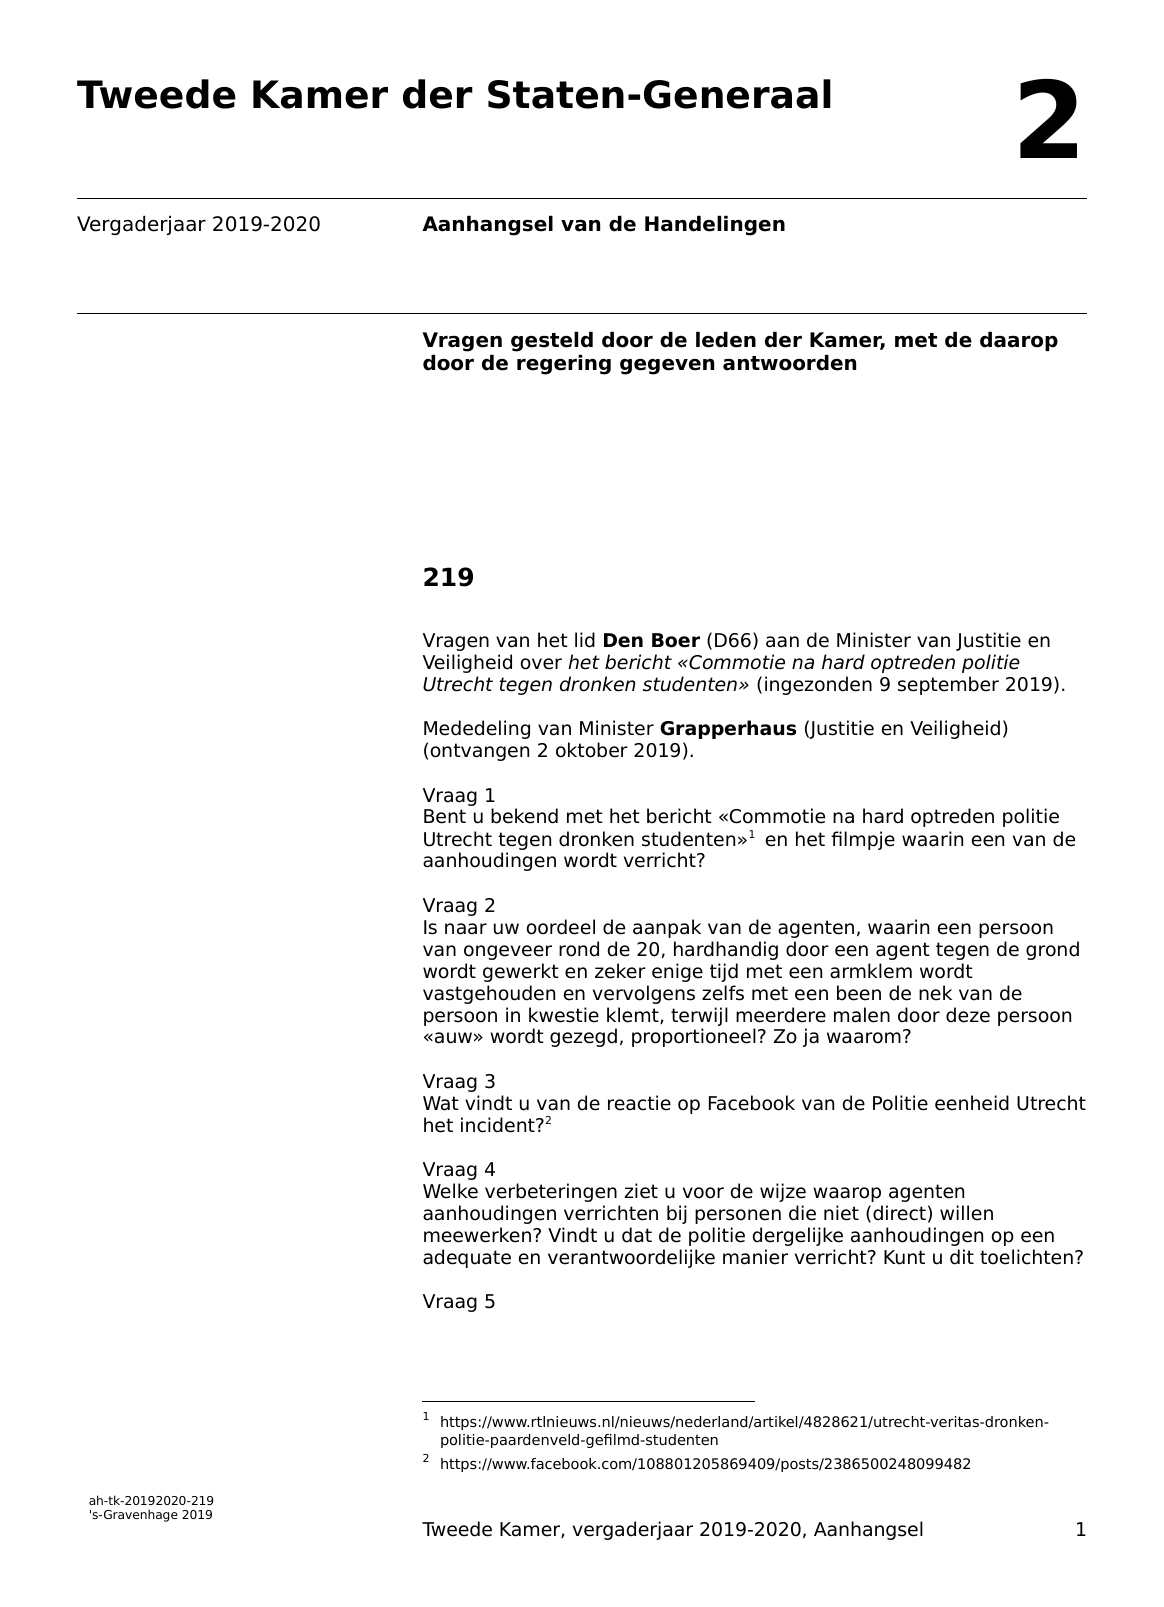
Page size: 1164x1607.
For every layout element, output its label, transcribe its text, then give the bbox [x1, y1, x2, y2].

text Vraag 2 [422, 894, 1087, 917]
text Vraag 1 [422, 784, 1087, 806]
text https://www.rtlnieuws.nl/nieuws/nederland/artikel/4828621/utrecht-veritas-dronken-politie-paardenveld-gefilmd-studenten [422, 1410, 1087, 1449]
text Mededeling van Minister Grapperhaus (Justitie en Veiligheid) (ontvangen 2 oktober 2019). [422, 718, 1087, 762]
table_header 2 [886, 59, 1087, 198]
text Wat vindt u van de reactie op Facebook van de Politie eenheid Utrecht het incident? [422, 1093, 1087, 1137]
table_cell Vragen gesteld door de leden der Kamer, met de daarop door de regering gegeven antwoorden [422, 314, 1087, 375]
text Bent u bekend met het bericht «Commotie na hard optreden politie Utrecht tegen dronken studenten» en het filmpje waarin een van de aanhoudingen wordt verricht? [422, 806, 1087, 872]
table_cell [77, 314, 422, 375]
table_cell Aanhangsel van de Handelingen [422, 199, 1087, 313]
text Vraag 5 [422, 1291, 1087, 1313]
text Is naar uw oordeel de aanpak van de agenten, waarin een persoon van ongeveer rond de 20, hardhandig door een agent tegen de grond wordt gewerkt en zeker enige tijd met een armklem wordt vastgehouden en vervolgens zelfs met een been de nek van de persoon in kwestie klemt, terwijl meerdere malen door deze persoon «auw» wordt gezegd, proportioneel? Zo ja waarom? [422, 917, 1087, 1048]
text Vragen van het lid Den Boer (D66) aan de Minister van Justitie en Veiligheid over het bericht «Commotie na hard optreden politie Utrecht tegen dronken studenten» (ingezonden 9 september 2019). [422, 630, 1087, 696]
text Vraag 3 [422, 1071, 1087, 1093]
text 's-Gravenhage 2019 [88, 1508, 323, 1522]
text ah-tk-20192020-219 [88, 1494, 323, 1508]
text https://www.facebook.com/108801205869409/posts/2386500248099482 [422, 1452, 1087, 1474]
table_header Tweede Kamer der Staten-Generaal [77, 59, 886, 198]
text 219 [422, 563, 1087, 592]
text Welke verbeteringen ziet u voor de wijze waarop agenten aanhoudingen verrichten bij personen die niet (direct) willen meewerken? Vindt u dat de politie dergelijke aanhoudingen op een adequate en verantwoordelijke manier verricht? Kunt u dit toelichten? [422, 1181, 1087, 1269]
table_cell Vergaderjaar 2019-2020 [77, 199, 422, 313]
text Vraag 4 [422, 1159, 1087, 1181]
